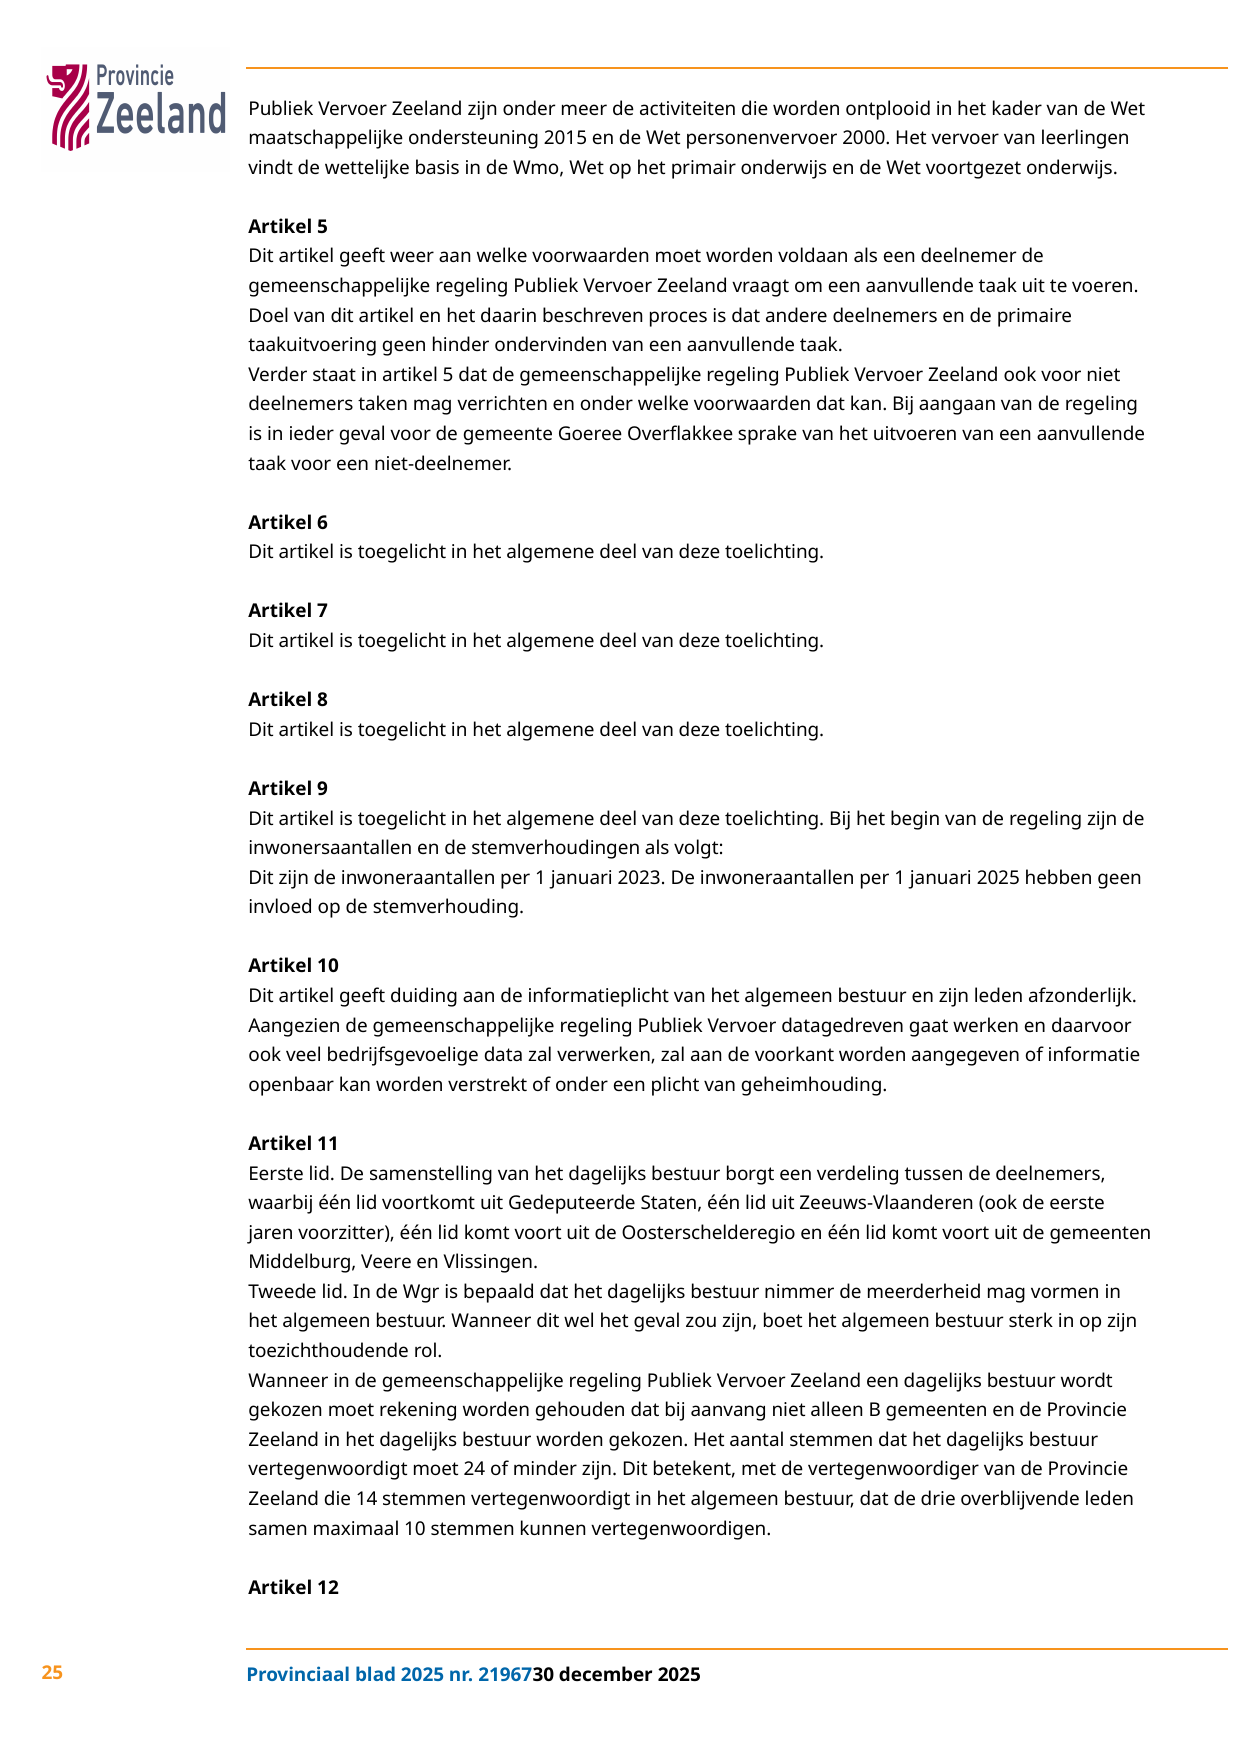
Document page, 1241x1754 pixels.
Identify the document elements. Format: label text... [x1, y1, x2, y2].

picture [41, 47, 231, 172]
text Publiek Vervoer Zeeland zijn onder meer de activiteiten die worden ontplooid in het kader van de Wet maatschappelijke ondersteuning 2015 en de Wet personenvervoer 2000. Het vervoer van leerlingen vindt de wettelijke basis in de Wmo, Wet op het primair onderwijs en de Wet voortgezet onderwijs. [248, 95, 1152, 180]
text Dit artikel geeft duiding aan de informatieplicht van het algemeen bestuur en zijn leden afzonderlijk. Aangezien de gemeenschappelijke regeling Publiek Vervoer datagedreven gaat werken en daarvoor ook veel bedrijfsgevoelige data zal verwerken, zal aan de voorkant worden aangegeven of informatie openbaar kan worden verstrekt of onder een plicht van geheimhouding. [248, 982, 1152, 1097]
text Dit artikel is toegelicht in het algemene deel van deze toelichting. [248, 716, 1152, 742]
text Tweede lid. In de Wgr is bepaald dat het dagelijks bestuur nimmer de meerderheid mag vormen in het algemeen bestuur. Wanneer dit wel het geval zou zijn, boet het algemeen bestuur sterk in op zijn toezichthoudende rol. [248, 1278, 1152, 1363]
text Dit artikel is toegelicht in het algemene deel van deze toelichting. [248, 627, 1152, 653]
text Wanneer in de gemeenschappelijke regeling Publiek Vervoer Zeeland een dagelijks bestuur wordt gekozen moet rekening worden gehouden dat bij aanvang niet alleen B gemeenten en de Provincie Zeeland in het dagelijks bestuur worden gekozen. Het aantal stemmen dat het dagelijks bestuur vertegenwoordigt moet 24 of minder zijn. Dit betekent, met de vertegenwoordiger van de Provincie Zeeland die 14 stemmen vertegenwoordigt in het algemeen bestuur, dat de drie overblijvende leden samen maximaal 10 stemmen kunnen vertegenwoordigen. [248, 1367, 1152, 1541]
text Artikel 7 [248, 598, 1152, 623]
text Dit artikel is toegelicht in het algemene deel van deze toelichting. [248, 538, 1152, 564]
text Dit artikel is toegelicht in het algemene deel van deze toelichting. Bij het begin van de regeling zijn de inwonersaantallen en de stemverhoudingen als volgt: [248, 805, 1152, 860]
text Dit artikel geeft weer aan welke voorwaarden moet worden voldaan als een deelnemer de gemeenschappelijke regeling Publiek Vervoer Zeeland vraagt om een aanvullende taak uit te voeren. Doel van dit artikel en het daarin beschreven proces is dat andere deelnemers en de primaire taakuitvoering geen hinder ondervinden van een aanvullende taak. [248, 243, 1152, 357]
text Artikel 12 [248, 1574, 1152, 1600]
text Artikel 10 [248, 953, 1152, 978]
text Artikel 8 [248, 686, 1152, 712]
text Artikel 9 [248, 775, 1152, 801]
text Artikel 11 [248, 1130, 1152, 1156]
text Artikel 5 [248, 213, 1152, 239]
text Eerste lid. De samenstelling van het dagelijks bestuur borgt een verdeling tussen de deelnemers, waarbij één lid voortkomt uit Gedeputeerde Staten, één lid uit Zeeuws-Vlaanderen (ook de eerste jaren voorzitter), één lid komt voort uit de Oosterschelderegio en één lid komt voort uit de gemeenten Middelburg, Veere en Vlissingen. [248, 1160, 1152, 1274]
text Dit zijn de inwoneraantallen per 1 januari 2023. De inwoneraantallen per 1 januari 2025 hebben geen invloed op de stemverhouding. [248, 864, 1152, 919]
text Verder staat in artikel 5 dat de gemeenschappelijke regeling Publiek Vervoer Zeeland ook voor niet deelnemers taken mag verrichten en onder welke voorwaarden dat kan. Bij aangaan van de regeling is in ieder geval voor de gemeente Goeree Overflakkee sprake van het uitvoeren van een aanvullende taak voor een niet-deelnemer. [248, 361, 1152, 476]
text Artikel 6 [248, 509, 1152, 535]
